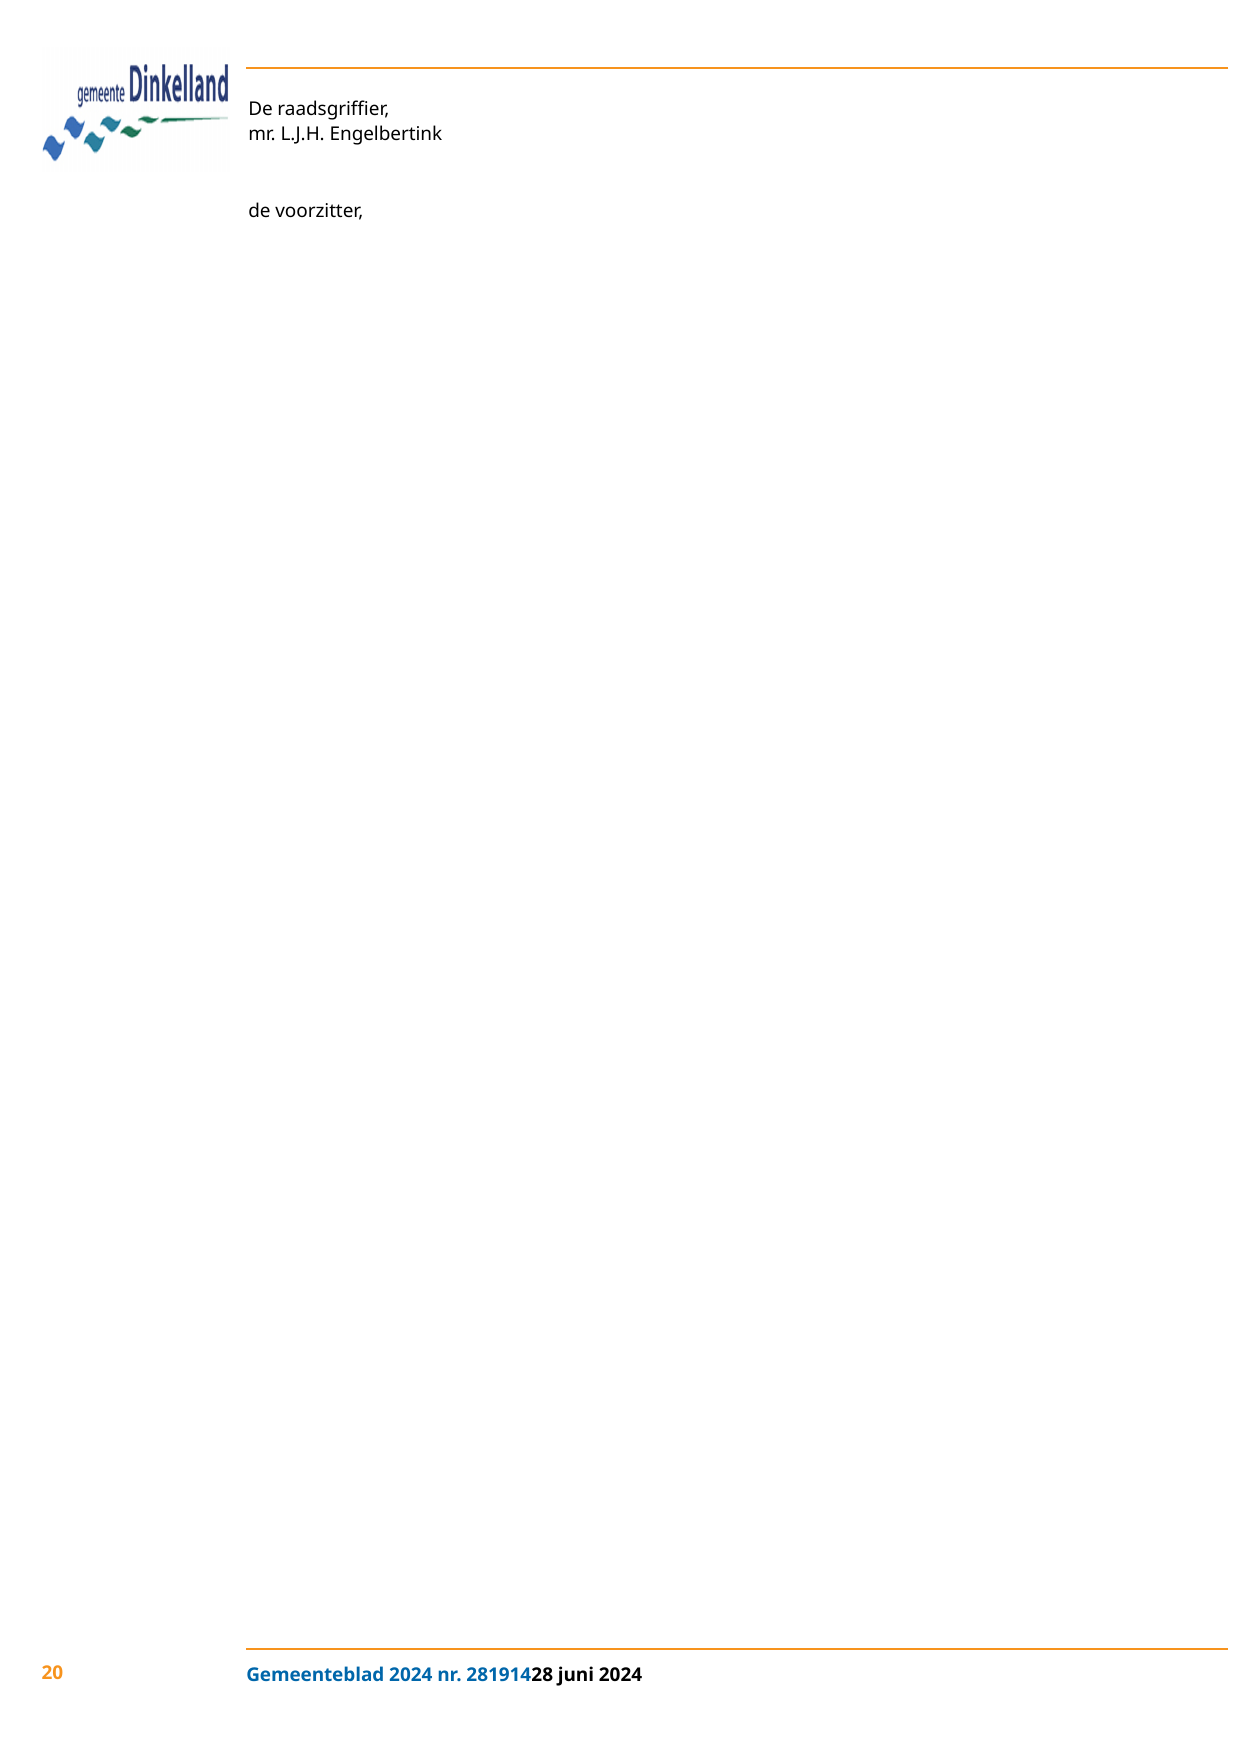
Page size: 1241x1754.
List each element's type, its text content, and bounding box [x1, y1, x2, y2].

text de voorzitter, [248, 198, 1152, 223]
text mr. L.J.H. Engelbertink [248, 121, 1152, 146]
text De raadsgriffier, [248, 95, 1152, 121]
picture [41, 47, 231, 172]
